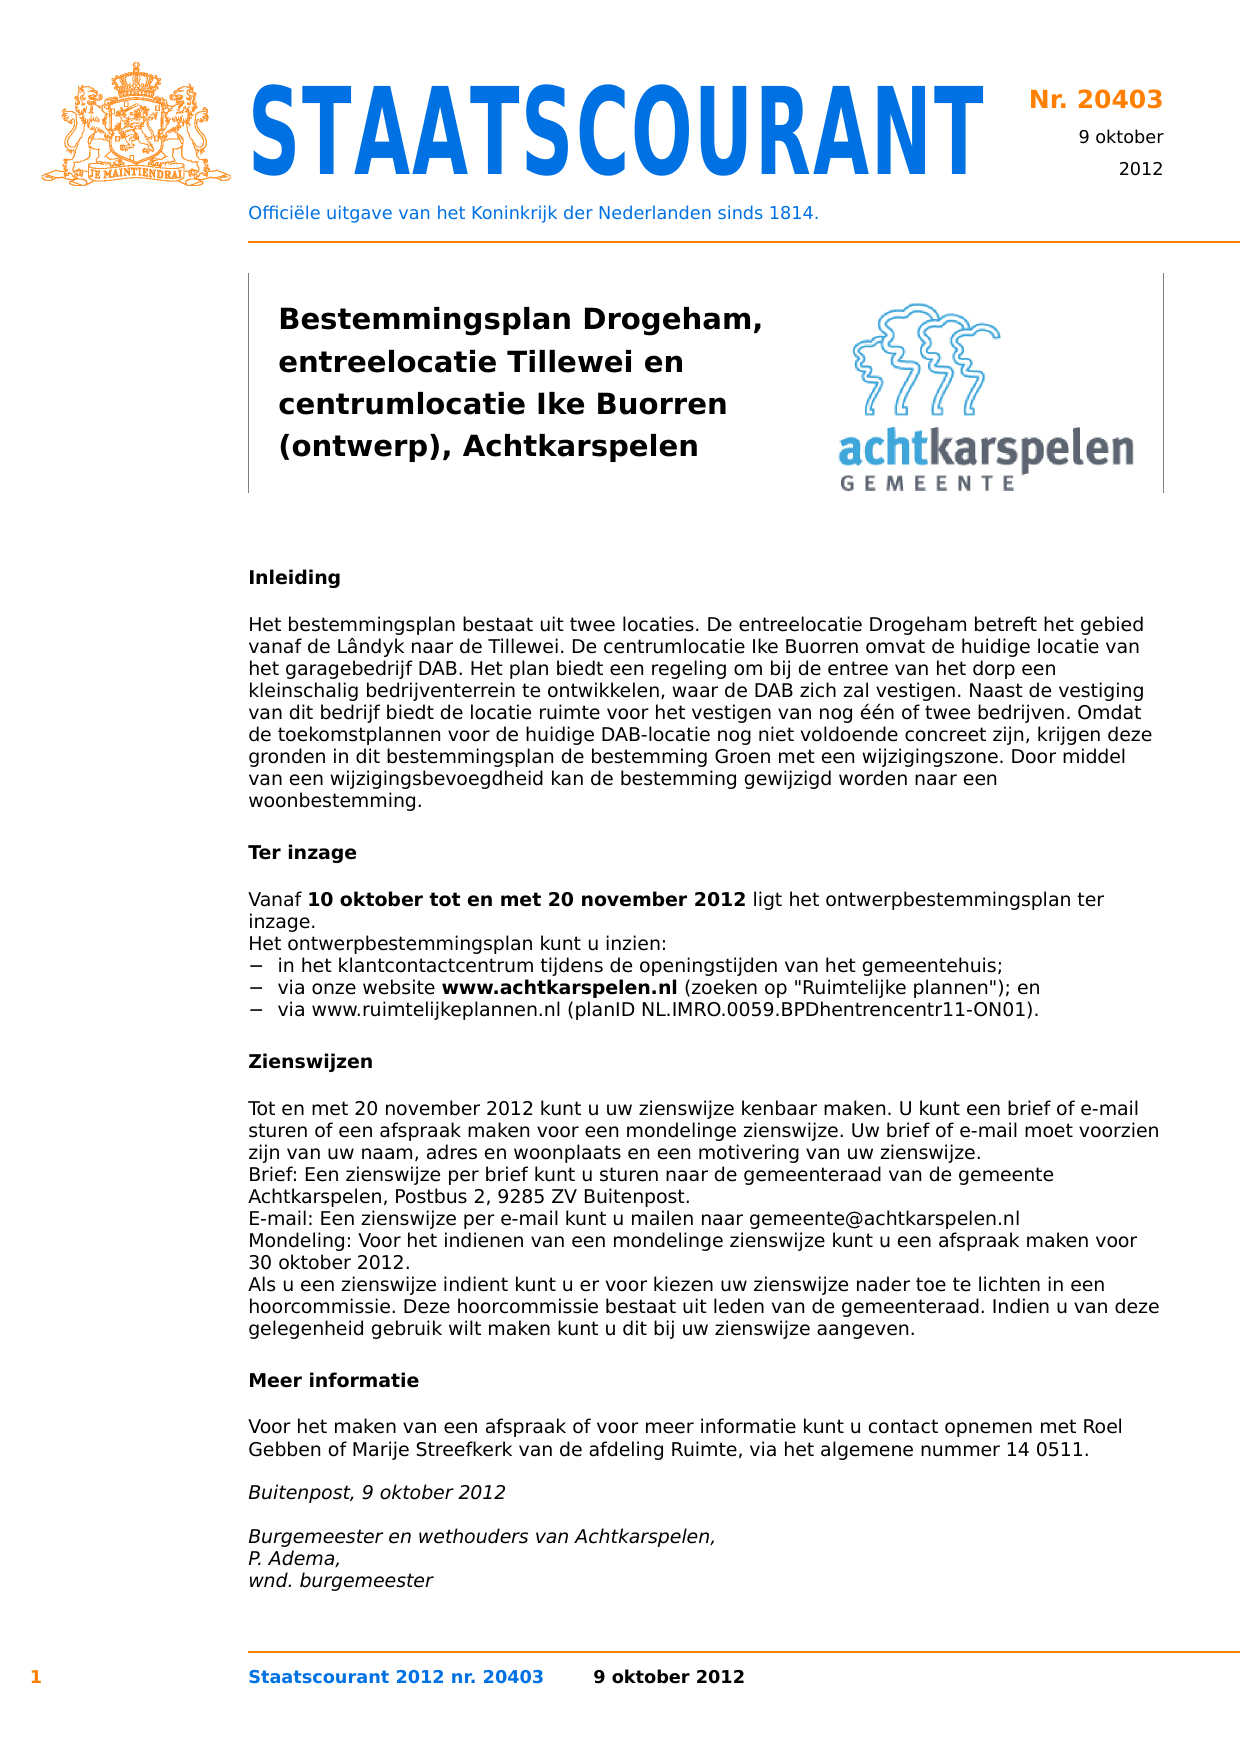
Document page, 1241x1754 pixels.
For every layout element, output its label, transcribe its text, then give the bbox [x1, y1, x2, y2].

text Als u een zienswijze indient kunt u er voor kiezen uw zienswijze nader toe te lichten in een hoorcommissie. Deze hoorcommissie bestaat uit leden van de gemeenteraad. Indien u van deze gelegenheid gebruik wilt maken kunt u dit bij uw zienswijze aangeven. [248, 1273, 1163, 1339]
table_cell 9 oktober [998, 121, 1240, 153]
text Voor het maken van een afspraak of voor meer informatie kunt u contact opnemen met Roel Gebben of Marije Streefkerk van de afdeling Ruimte, via het algemene nummer 14 0511. [248, 1416, 1163, 1460]
table_cell Officiële uitgave van het Koninkrijk der Nederlanden sinds 1814. [248, 203, 1240, 241]
subtitle Inleiding [248, 567, 1163, 589]
subtitle Bestemmingsplan Drogeham, entreelocatie Tillewei en centrumlocatie Ike Buorren (ontwerp), Achtkarspelen [249, 273, 1163, 493]
text Het ontwerpbestemmingsplan kunt u inzien: [248, 933, 1163, 955]
text − via onze website www.achtkarspelen.nl (zoeken op "Ruimtelijke plannen"); en [248, 977, 1163, 999]
subtitle Ter inzage [248, 842, 1163, 864]
text Buitenpost, 9 oktober 2012 [248, 1482, 1163, 1504]
subtitle Meer informatie [248, 1369, 1163, 1391]
picture [838, 302, 1134, 492]
text − via www.ruimtelijkeplannen.nl (planID NL.IMRO.0059.BPDhentrencentr11-ON01). [248, 999, 1163, 1021]
text E-mail: Een zienswijze per e-mail kunt u mailen naar gemeente@achtkarspelen.nl [248, 1208, 1163, 1229]
text Vanaf 10 oktober tot en met 20 november 2012 ligt het ontwerpbestemmingsplan ter inzage. [248, 889, 1163, 933]
text Het bestemmingsplan bestaat uit twee locaties. De entreelocatie Drogeham betreft het gebied vanaf de Lândyk naar de Tillewei. De centrumlocatie Ike Buorren omvat de huidige locatie van het garagebedrijf DAB. Het plan biedt een regeling om bij de entree van het dorp een kleinschalig bedrijventerrein te ontwikkelen, waar de DAB zich zal vestigen. Naast de vestiging van dit bedrijf biedt de locatie ruimte voor het vestigen van nog één of twee bedrijven. Omdat de toekomstplannen voor de huidige DAB-locatie nog niet voldoende concreet zijn, krijgen deze gronden in dit bestemmingsplan de bestemming Groen met een wijzigingszone. Door middel van een wijzigingsbevoegdheid kan de bestemming gewijzigd worden naar een woonbestemming. [248, 614, 1163, 812]
text Burgemeester en wethouders van Achtkarspelen, P. Adema, wnd. burgemeester [248, 1526, 1163, 1592]
subtitle Zienswijzen [248, 1051, 1163, 1073]
table_header Nr. 20403 [998, 62, 1240, 121]
text Tot en met 20 november 2012 kunt u uw zienswijze kenbaar maken. U kunt een brief of e-mail sturen of een afspraak maken voor een mondelinge zienswijze. Uw brief of e-mail moet voorzien zijn van uw naam, adres en woonplaats en een motivering van uw zienswijze. [248, 1098, 1163, 1164]
table_cell 2012 [998, 153, 1240, 203]
text Mondeling: Voor het indienen van een mondelinge zienswijze kunt u een afspraak maken voor 30 oktober 2012. [248, 1229, 1163, 1273]
text Brief: Een zienswijze per brief kunt u sturen naar de gemeenteraad van de gemeente Achtkarspelen, Postbus 2, 9285 ZV Buitenpost. [248, 1164, 1163, 1208]
table_header STAATSCOURANT [248, 62, 998, 203]
picture [41, 62, 231, 186]
table_header [25, 62, 248, 241]
text − in het klantcontactcentrum tijdens de openingstijden van het gemeentehuis; [248, 955, 1163, 977]
